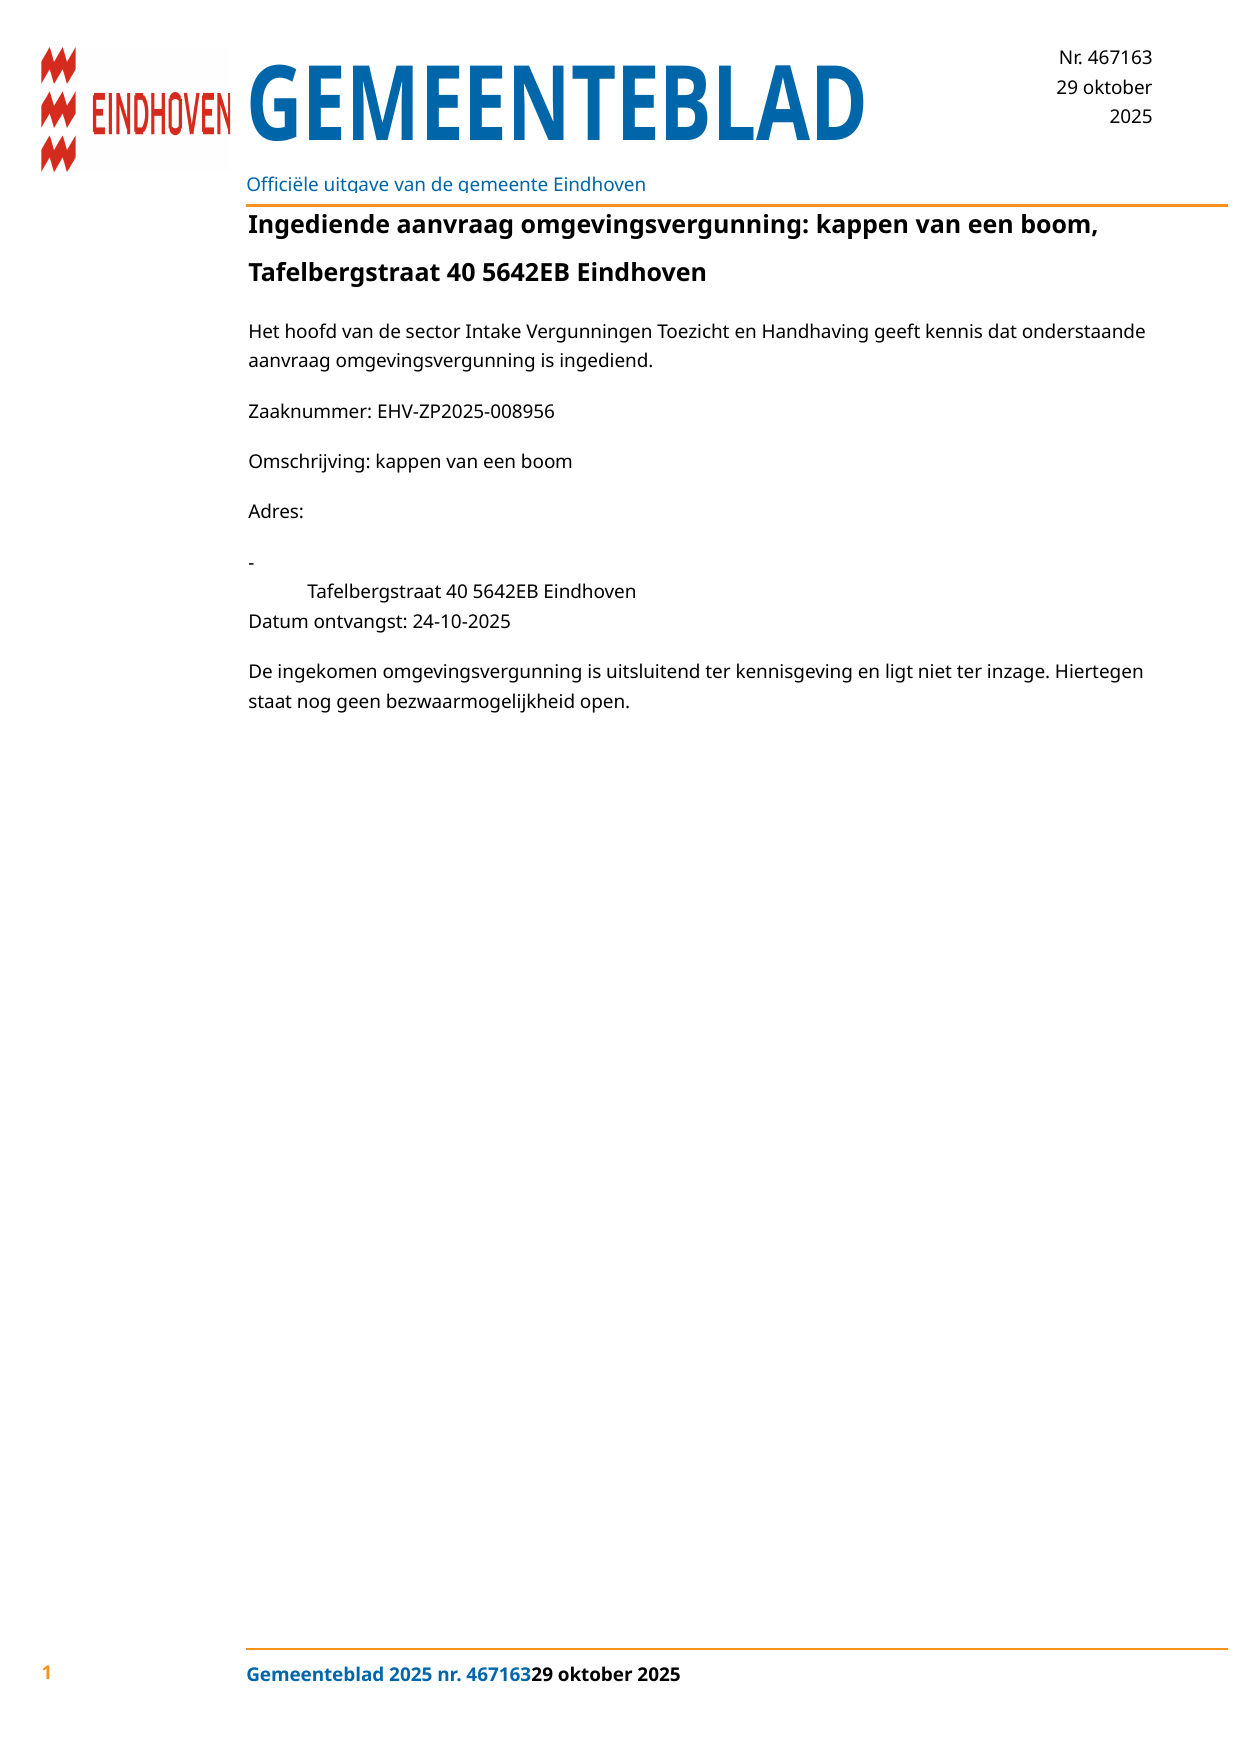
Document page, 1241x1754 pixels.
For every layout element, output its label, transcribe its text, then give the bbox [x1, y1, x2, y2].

text Adres: [248, 499, 1152, 524]
picture [41, 47, 231, 172]
list Tafelbergstraat 40 5642EB Eindhoven [248, 579, 1152, 604]
text De ingekomen omgevingsvergunning is uitsluitend ter kennisgeving en ligt niet ter inzage. Hiertegen staat nog geen bezwaarmogelijkheid open. [248, 659, 1152, 714]
text Omschrijving: kappen van een boom [248, 448, 1152, 474]
text Zaaknummer: EHV-ZP2025-008956 [248, 398, 1152, 424]
text Datum ontvangst: 24-10-2025 [248, 608, 1152, 634]
text Ingediende aanvraag omgevingsvergunning: kappen van een boom, Tafelbergstraat 40 5642EB Eindhoven [248, 207, 1152, 288]
text Het hoofd van de sector Intake Vergunningen Toezicht en Handhaving geeft kennis dat onderstaande aanvraag omgevingsvergunning is ingediend. [248, 318, 1152, 373]
